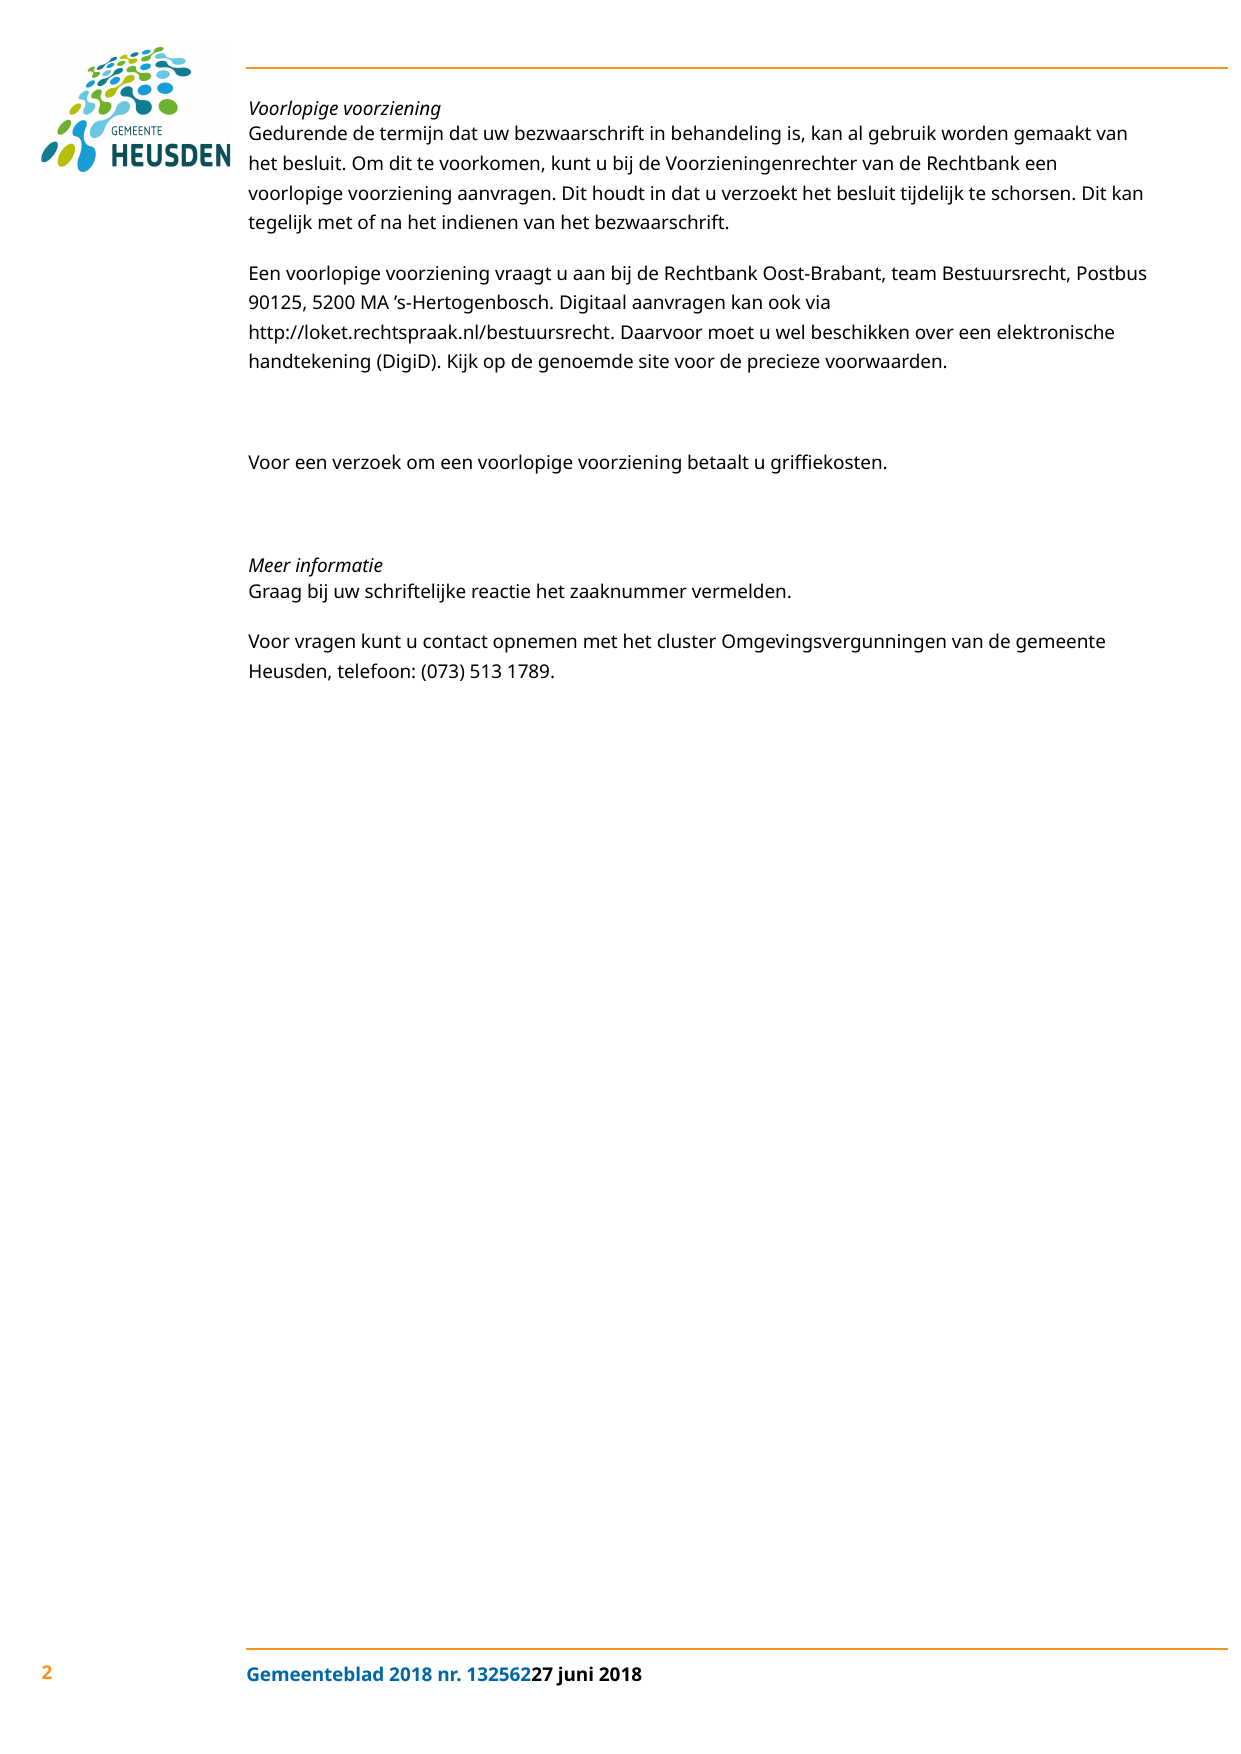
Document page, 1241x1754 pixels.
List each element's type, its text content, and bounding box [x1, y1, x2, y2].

text Graag bij uw schriftelijke reactie het zaaknummer vermelden. [248, 578, 1152, 604]
text Een voorlopige voorziening vraagt u aan bij de Rechtbank Oost-Brabant, team Bestuursrecht, Postbus 90125, 5200 MA ’s-Hertogenbosch. Digitaal aanvragen kan ook via http://loket.rechtspraak.nl/bestuursrecht. Daarvoor moet u wel beschikken over een elektronische handtekening (DigiD). Kijk op de genoemde site voor de precieze voorwaarden. [248, 260, 1152, 374]
text Voor een verzoek om een voorlopige voorziening betaalt u griffiekosten. [248, 449, 1152, 475]
text Voor vragen kunt u contact opnemen met het cluster Omgevingsvergunningen van de gemeente Heusden, telefoon: (073) 513 1789. [248, 629, 1152, 684]
text Gedurende de termijn dat uw bezwaarschrift in behandeling is, kan al gebruik worden gemaakt van het besluit. Om dit te voorkomen, kunt u bij de Voorzieningenrechter van de Rechtbank een voorlopige voorziening aanvragen. Dit houdt in dat u verzoekt het besluit tijdelijk te schorsen. Dit kan tegelijk met of na het indienen van het bezwaarschrift. [248, 121, 1152, 235]
text Voorlopige voorziening [248, 95, 1152, 121]
text Meer informatie [248, 552, 1152, 578]
picture [41, 47, 231, 172]
